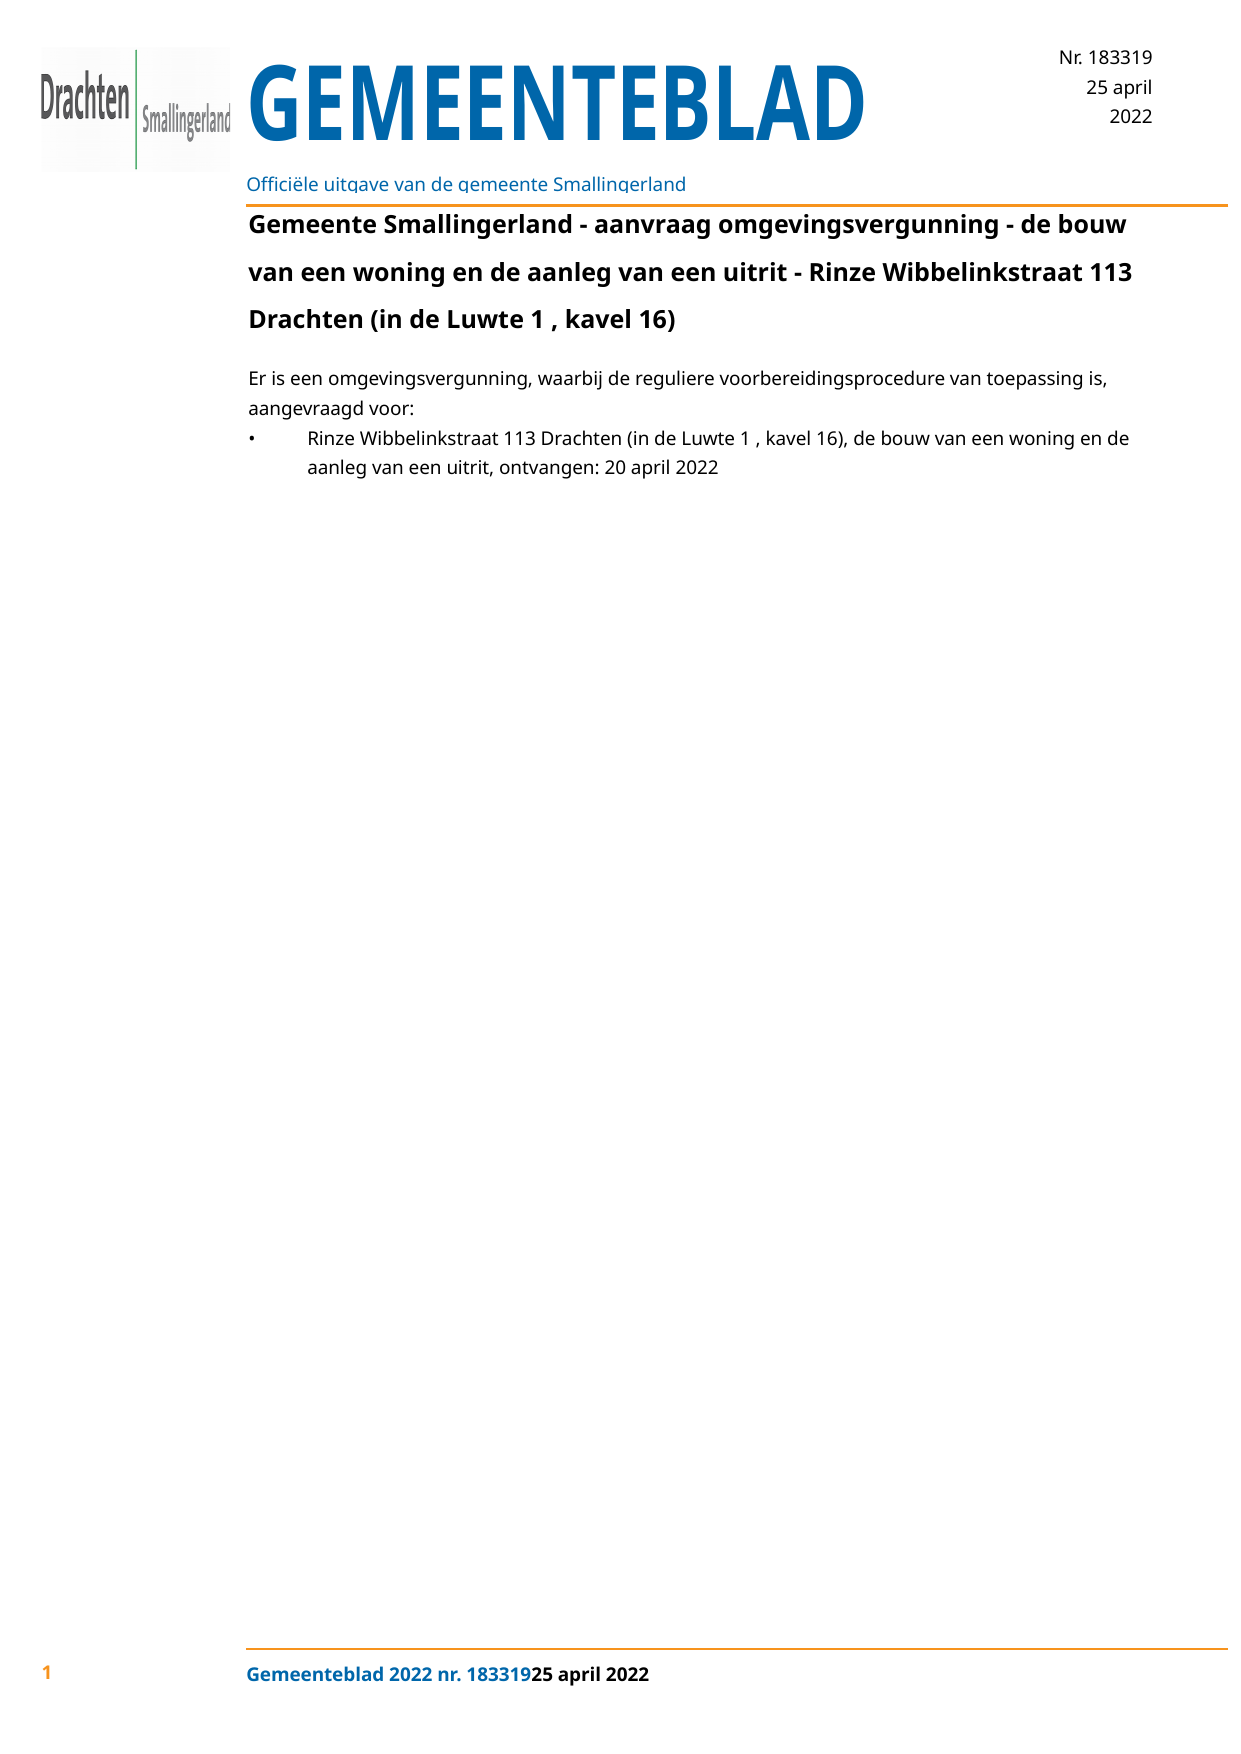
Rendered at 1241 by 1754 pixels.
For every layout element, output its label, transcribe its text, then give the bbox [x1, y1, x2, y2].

text Er is een omgevingsvergunning, waarbij de reguliere voorbereidingsprocedure van toepassing is, aangevraagd voor: [248, 366, 1152, 421]
picture [41, 47, 231, 172]
list Rinze Wibbelinkstraat 113 Drachten (in de Luwte 1 , kavel 16), de bouw van een woning en de aanleg van een uitrit, ontvangen: 20 april 2022 [248, 425, 1152, 480]
text Gemeente Smallingerland - aanvraag omgevingsvergunning - de bouw van een woning en de aanleg van een uitrit - Rinze Wibbelinkstraat 113 Drachten (in de Luwte 1 , kavel 16) [248, 207, 1152, 336]
